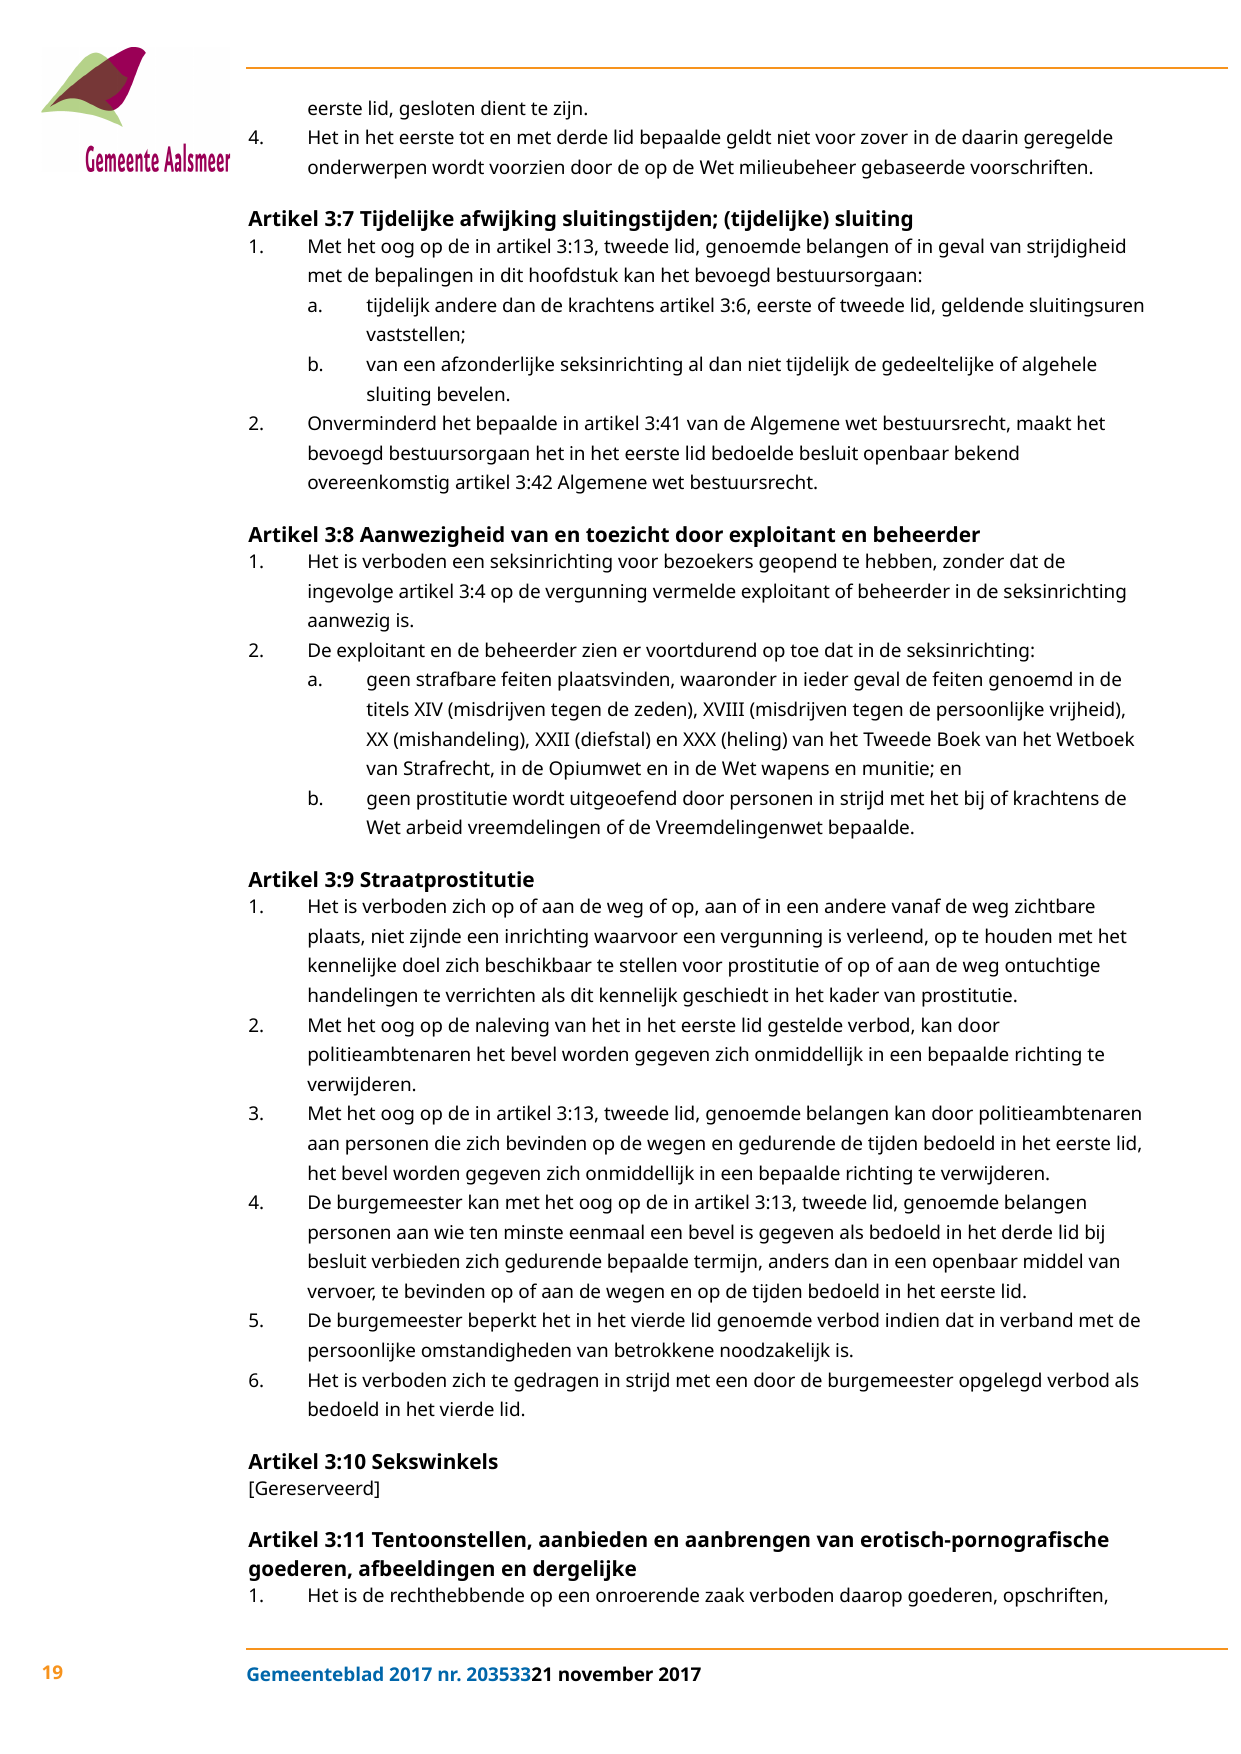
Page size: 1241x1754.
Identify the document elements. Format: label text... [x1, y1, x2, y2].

text Artikel 3:11 Tentoonstellen, aanbieden en aanbrengen van erotisch-pornografische goederen, afbeeldingen en dergelijke [248, 1526, 1152, 1582]
text Artikel 3:8 Aanwezigheid van en toezicht door exploitant en beheerder [248, 520, 1152, 548]
text Artikel 3:10 Sekswinkels [248, 1447, 1152, 1475]
list Met het oog op de in artikel 3:13, tweede lid, genoemde belangen of in geval van strijdigheid met de bepalingen in dit hoofdstuk kan het bevoegd bestuursorgaan: [248, 233, 1152, 288]
text Artikel 3:7 Tijdelijke afwijking sluitingstijden; (tijdelijke) sluiting [248, 204, 1152, 233]
list geen strafbare feiten plaatsvinden, waaronder in ieder geval de feiten genoemd in de titels XIV (misdrijven tegen de zeden), XVIII (misdrijven tegen de persoonlijke vrijheid), XX (mishandeling), XXII (diefstal) en XXX (heling) van het Tweede Boek van het Wetboek van Strafrecht, in de Opiumwet en in de Wet wapens en munitie; en [307, 667, 1152, 781]
list van een afzonderlijke seksinrichting al dan niet tijdelijk de gedeeltelijke of algehele sluiting bevelen. [307, 351, 1152, 406]
list geen prostitutie wordt uitgeoefend door personen in strijd met het bij of krachtens de Wet arbeid vreemdelingen of de Vreemdelingenwet bepaalde. [307, 785, 1152, 840]
list Het is de rechthebbende op een onroerende zaak verboden daarop goederen, opschriften, [248, 1582, 1152, 1608]
list Het is verboden zich te gedragen in strijd met een door de burgemeester opgelegd verbod als bedoeld in het vierde lid. [248, 1367, 1152, 1422]
text [Gereserveerd] [248, 1475, 1152, 1501]
list Het in het eerste tot en met derde lid bepaalde geldt niet voor zover in de daarin geregelde onderwerpen wordt voorzien door de op de Wet milieubeheer gebaseerde voorschriften. [248, 124, 1152, 180]
list De burgemeester beperkt het in het vierde lid genoemde verbod indien dat in verband met de persoonlijke omstandigheden van betrokkene noodzakelijk is. [248, 1308, 1152, 1363]
picture [41, 47, 231, 172]
list Onverminderd het bepaalde in artikel 3:41 van de Algemene wet bestuursrecht, maakt het bevoegd bestuursorgaan het in het eerste lid bedoelde besluit openbaar bekend overeenkomstig artikel 3:42 Algemene wet bestuursrecht. [248, 410, 1152, 495]
list De burgemeester kan met het oog op de in artikel 3:13, tweede lid, genoemde belangen personen aan wie ten minste eenmaal een bevel is gegeven als bedoeld in het derde lid bij besluit verbieden zich gedurende bepaalde termijn, anders dan in een openbaar middel van vervoer, te bevinden op of aan de wegen en op de tijden bedoeld in het eerste lid. [248, 1189, 1152, 1304]
list Met het oog op de in artikel 3:13, tweede lid, genoemde belangen kan door politieambtenaren aan personen die zich bevinden op de wegen en gedurende de tijden bedoeld in het eerste lid, het bevel worden gegeven zich onmiddellijk in een bepaalde richting te verwijderen. [248, 1101, 1152, 1185]
list Het is verboden zich op of aan de weg of op, aan of in een andere vanaf de weg zichtbare plaats, niet zijnde een inrichting waarvoor een vergunning is verleend, op te houden met het kennelijke doel zich beschikbaar te stellen voor prostitutie of op of aan de weg ontuchtige handelingen te verrichten als dit kennelijk geschiedt in het kader van prostitutie. [248, 893, 1152, 1008]
list tijdelijk andere dan de krachtens artikel 3:6, eerste of tweede lid, geldende sluitingsuren vaststellen; [307, 292, 1152, 347]
list Met het oog op de naleving van het in het eerste lid gestelde verbod, kan door politieambtenaren het bevel worden gegeven zich onmiddellijk in een bepaalde richting te verwijderen. [248, 1012, 1152, 1097]
list De exploitant en de beheerder zien er voortdurend op toe dat in de seksinrichting: [248, 637, 1152, 663]
text Artikel 3:9 Straatprostitutie [248, 865, 1152, 893]
list Het is verboden een seksinrichting voor bezoekers geopend te hebben, zonder dat de ingevolge artikel 3:4 op de vergunning vermelde exploitant of beheerder in de seksinrichting aanwezig is. [248, 548, 1152, 633]
list eerste lid, gesloten dient te zijn. [248, 95, 1152, 121]
